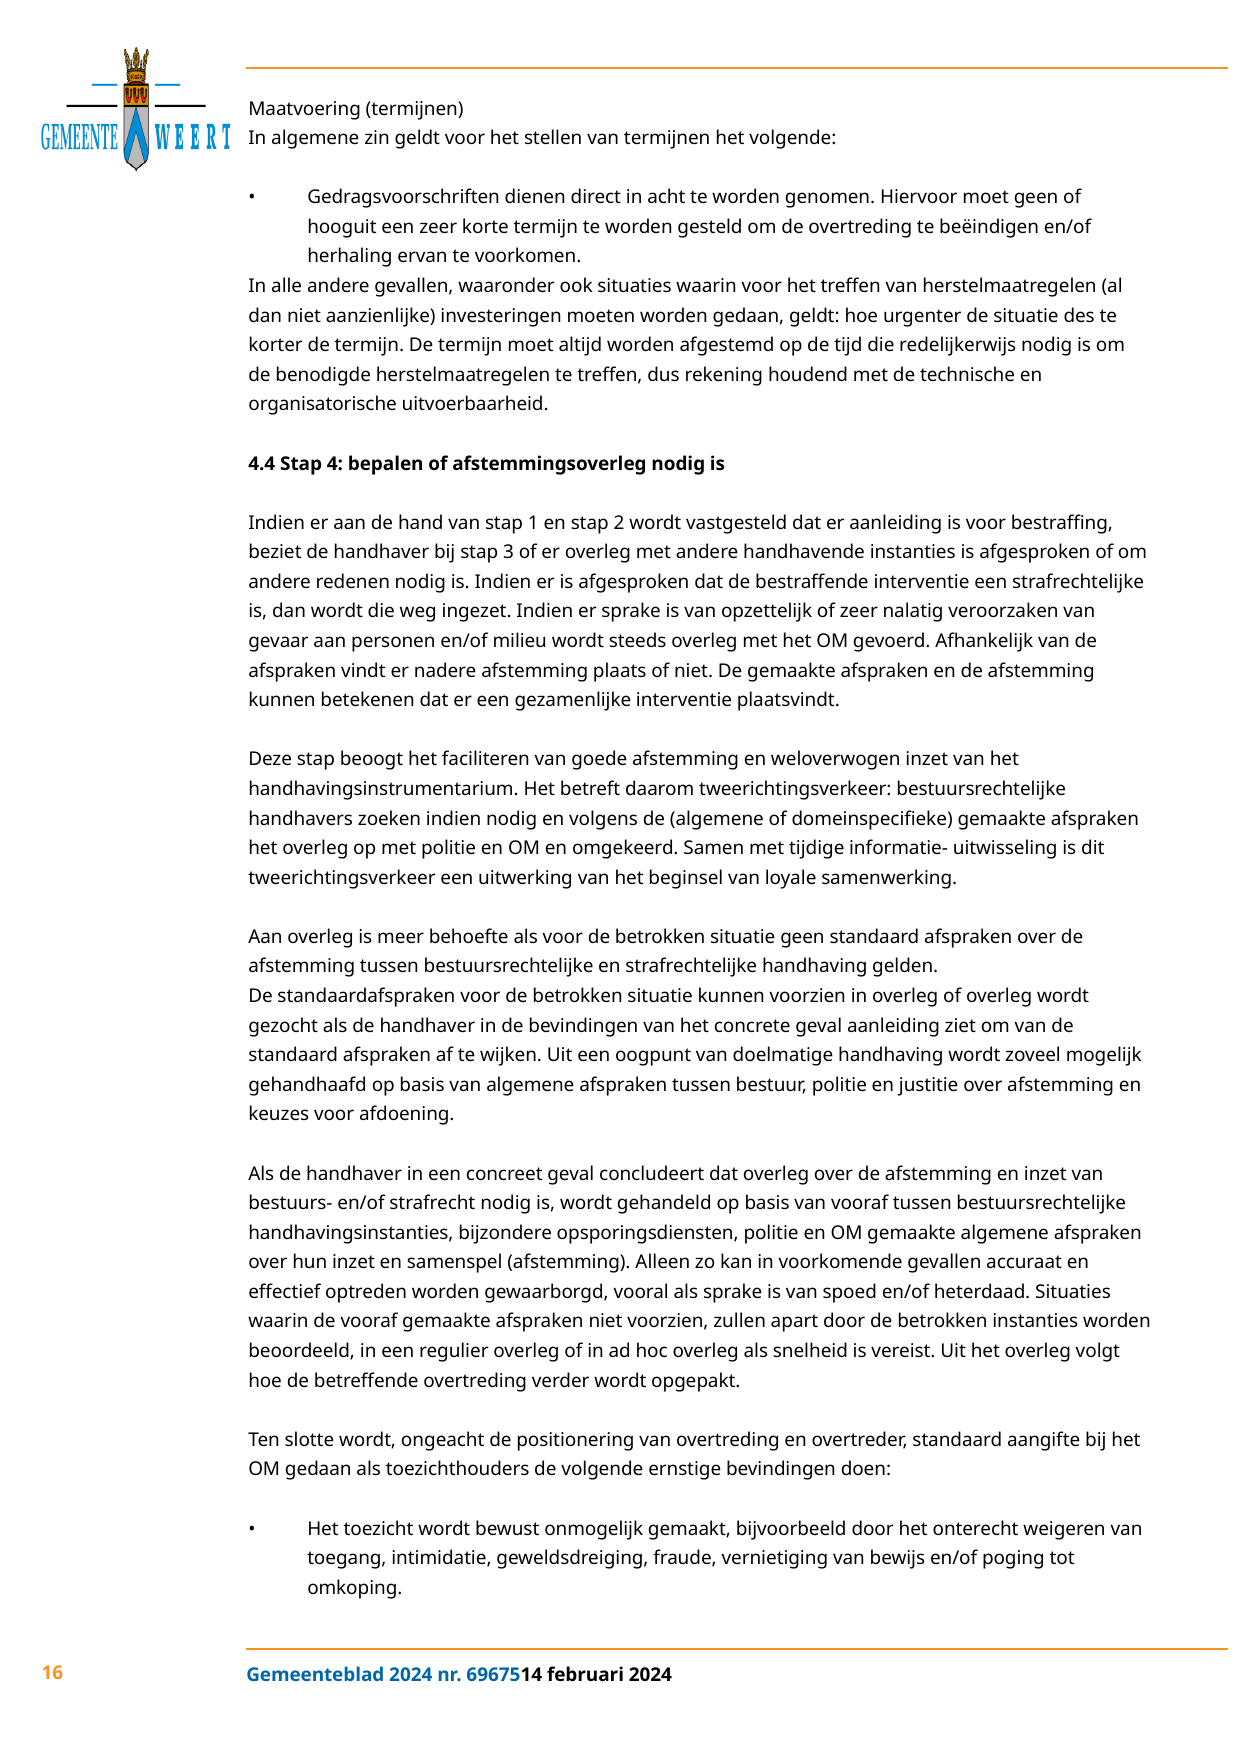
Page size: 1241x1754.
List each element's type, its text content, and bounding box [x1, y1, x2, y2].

picture [41, 47, 231, 172]
list Het toezicht wordt bewust onmogelijk gemaakt, bijvoorbeeld door het onterecht weigeren van toegang, intimidatie, geweldsdreiging, fraude, vernietiging van bewijs en/of poging tot omkoping. [248, 1515, 1152, 1600]
text In algemene zin geldt voor het stellen van termijnen het volgende: [248, 124, 1152, 150]
text Indien er aan de hand van stap 1 en stap 2 wordt vastgesteld dat er aanleiding is voor bestraffing, beziet de handhaver bij stap 3 of er overleg met andere handhavende instanties is afgesproken of om andere redenen nodig is. Indien er is afgesproken dat de bestraffende interventie een strafrechtelijke is, dan wordt die weg ingezet. Indien er sprake is van opzettelijk of zeer nalatig veroorzaken van gevaar aan personen en/of milieu wordt steeds overleg met het OM gevoerd. Afhankelijk van de afspraken vindt er nadere afstemming plaats of niet. De gemaakte afspraken en de afstemming kunnen betekenen dat er een gezamenlijke interventie plaatsvindt. [248, 509, 1152, 712]
text De standaardafspraken voor de betrokken situatie kunnen voorzien in overleg of overleg wordt gezocht als de handhaver in de bevindingen van het concrete geval aanleiding ziet om van de standaard afspraken af te wijken. Uit een oogpunt van doelmatige handhaving wordt zoveel mogelijk gehandhaafd op basis van algemene afspraken tussen bestuur, politie en justitie over afstemming en keuzes voor afdoening. [248, 982, 1152, 1126]
list Gedragsvoorschriften dienen direct in acht te worden genomen. Hiervoor moet geen of hooguit een zeer korte termijn te worden gesteld om de overtreding te beëindigen en/of herhaling ervan te voorkomen. [248, 183, 1152, 268]
text In alle andere gevallen, waaronder ook situaties waarin voor het treffen van herstelmaatregelen (al dan niet aanzienlijke) investeringen moeten worden gedaan, geldt: hoe urgenter de situatie des te korter de termijn. De termijn moet altijd worden afgestemd op de tijd die redelijkerwijs nodig is om de benodigde herstelmaatregelen te treffen, dus rekening houdend met de technische en organisatorische uitvoerbaarheid. [248, 272, 1152, 416]
text 4.4 Stap 4: bepalen of afstemmingsoverleg nodig is [248, 450, 1152, 476]
text Als de handhaver in een concreet geval concludeert dat overleg over de afstemming en inzet van bestuurs- en/of strafrecht nodig is, wordt gehandeld op basis van vooraf tussen bestuursrechtelijke handhavingsinstanties, bijzondere opsporingsdiensten, politie en OM gemaakte algemene afspraken over hun inzet en samenspel (afstemming). Alleen zo kan in voorkomende gevallen accuraat en effectief optreden worden gewaarborgd, vooral als sprake is van spoed en/of heterdaad. Situaties waarin de vooraf gemaakte afspraken niet voorzien, zullen apart door de betrokken instanties worden beoordeeld, in een regulier overleg of in ad hoc overleg als snelheid is vereist. Uit het overleg volgt hoe de betreffende overtreding verder wordt opgepakt. [248, 1160, 1152, 1393]
text Aan overleg is meer behoefte als voor de betrokken situatie geen standaard afspraken over de afstemming tussen bestuursrechtelijke en strafrechtelijke handhaving gelden. [248, 923, 1152, 978]
text Deze stap beoogt het faciliteren van goede afstemming en weloverwogen inzet van het handhavingsinstrumentarium. Het betreft daarom tweerichtingsverkeer: bestuursrechtelijke handhavers zoeken indien nodig en volgens de (algemene of domeinspecifieke) gemaakte afspraken het overleg op met politie en OM en omgekeerd. Samen met tijdige informatie- uitwisseling is dit tweerichtingsverkeer een uitwerking van het beginsel van loyale samenwerking. [248, 746, 1152, 890]
text Maatvoering (termijnen) [248, 95, 1152, 121]
text Ten slotte wordt, ongeacht de positionering van overtreding en overtreder, standaard aangifte bij het OM gedaan als toezichthouders de volgende ernstige bevindingen doen: [248, 1426, 1152, 1481]
